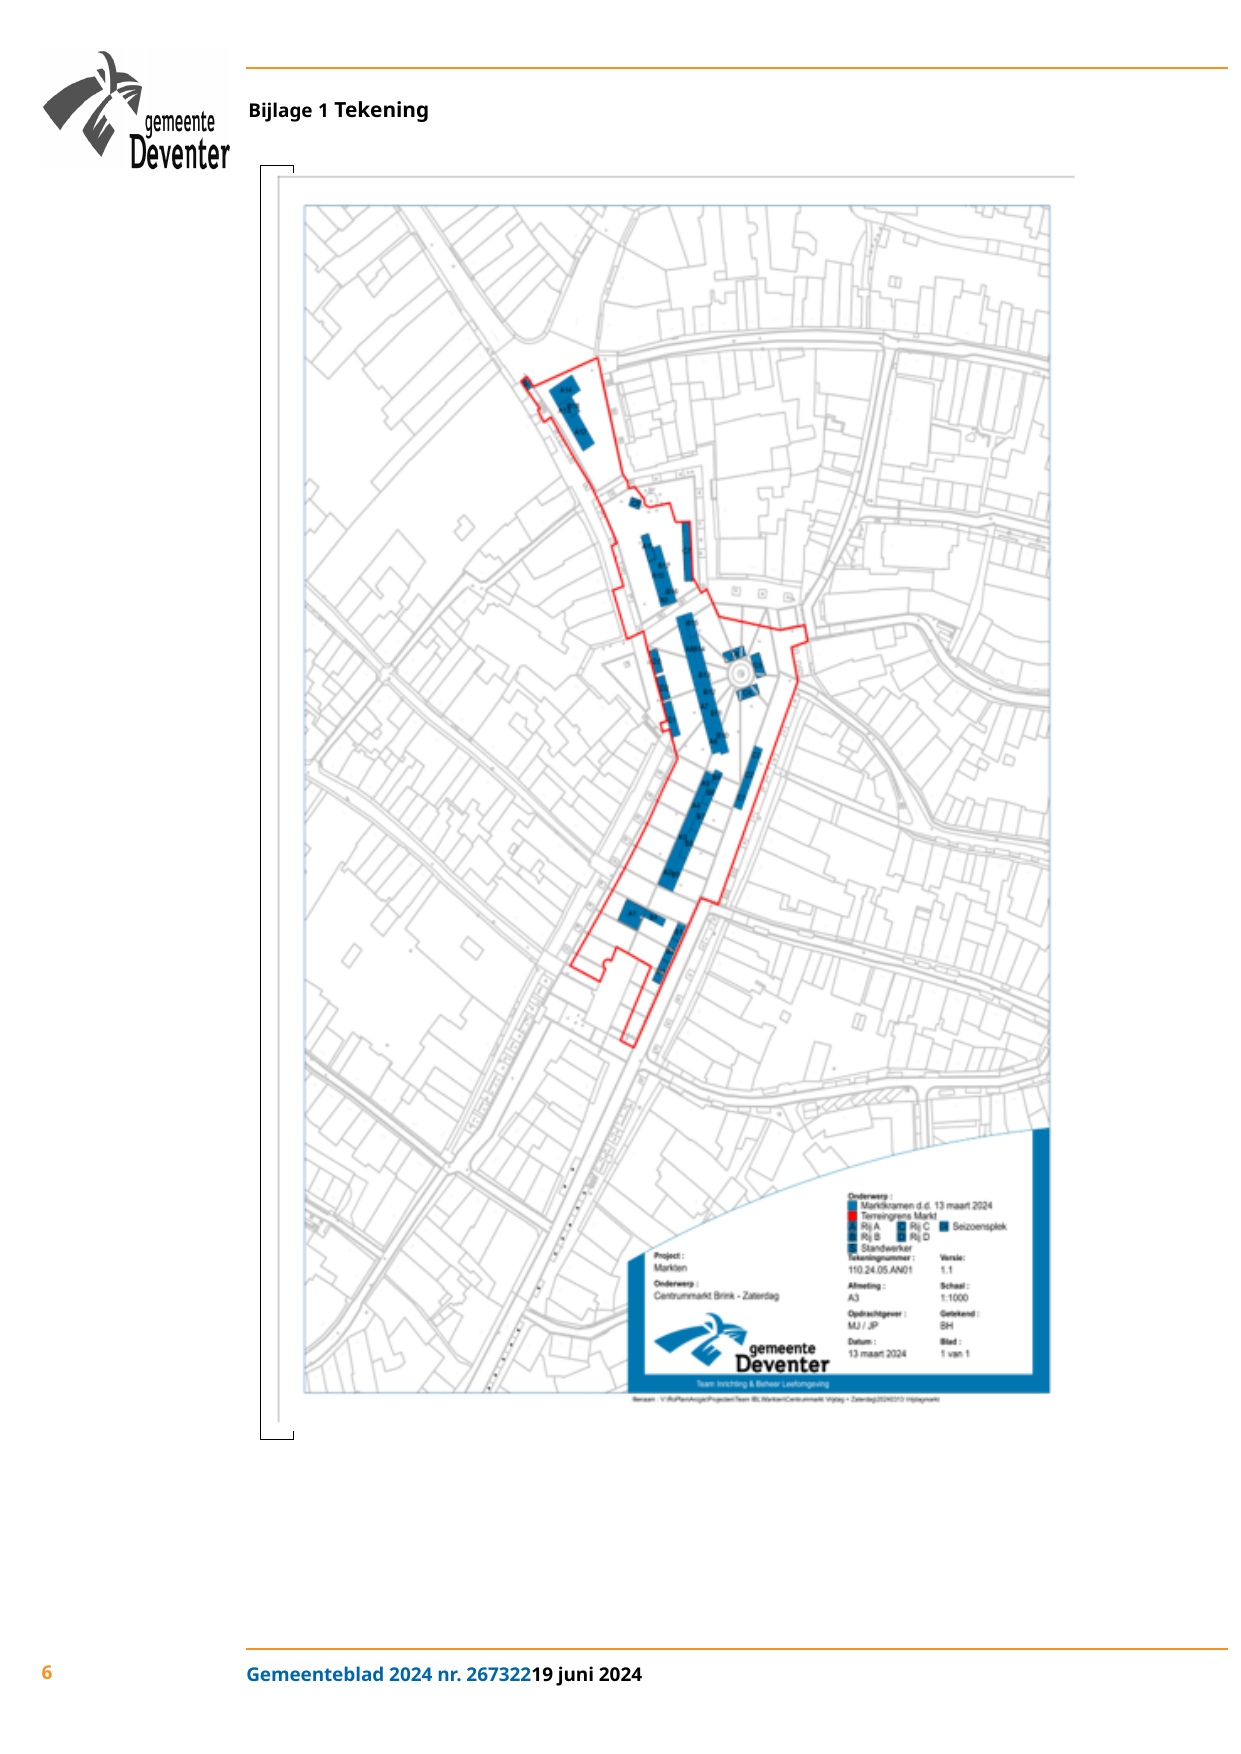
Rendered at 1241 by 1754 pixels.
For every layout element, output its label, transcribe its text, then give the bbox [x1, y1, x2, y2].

picture [41, 47, 231, 172]
picture [268, 173, 1090, 1431]
text Bijlage 1 Tekening [248, 95, 1152, 123]
